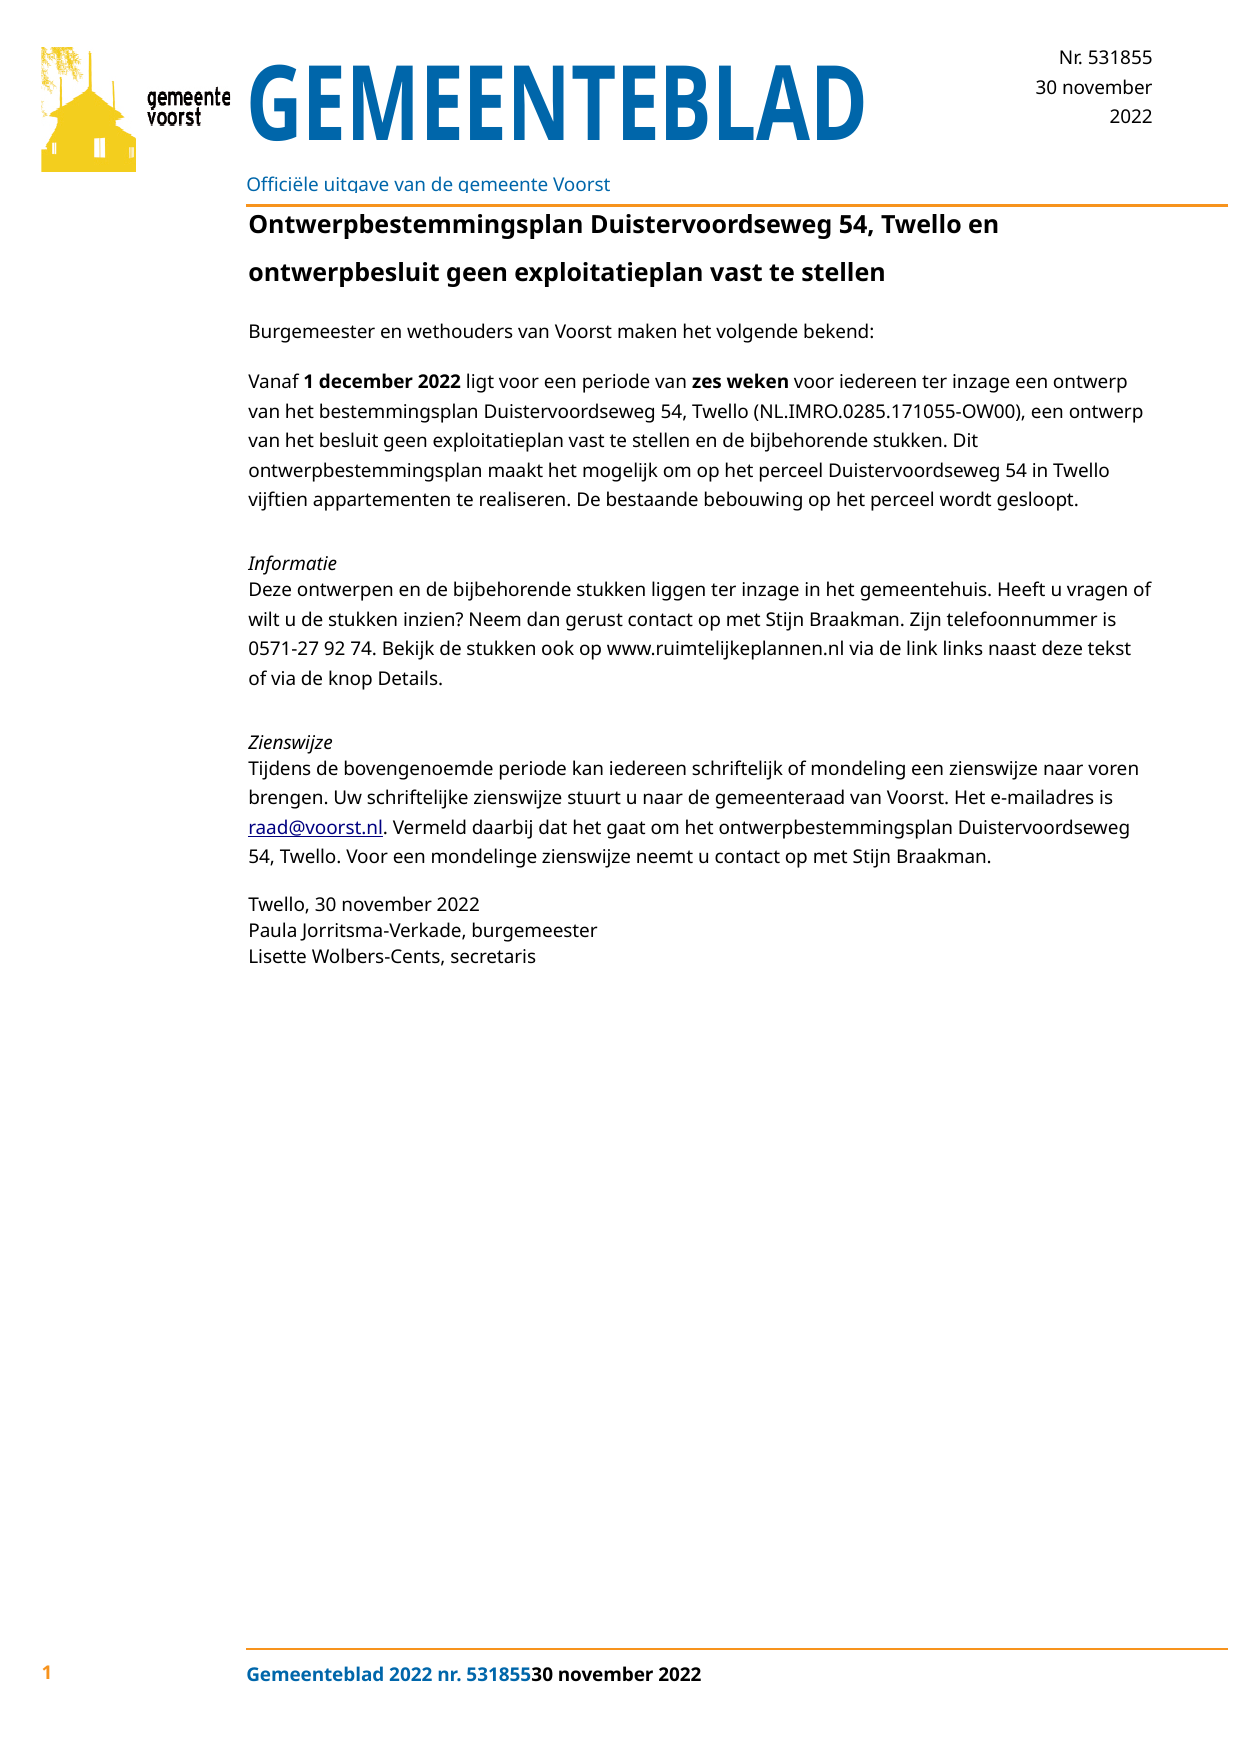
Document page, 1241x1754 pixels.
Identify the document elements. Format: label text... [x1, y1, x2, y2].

picture [41, 47, 231, 172]
text Tijdens de bovengenoemde periode kan iedereen schriftelijk of mondeling een zienswijze naar voren brengen. Uw schriftelijke zienswijze stuurt u naar de gemeenteraad van Voorst. Het e-mailadres is raad@voorst.nl. Vermeld daarbij dat het gaat om het ontwerpbestemmingsplan Duistervoordseweg 54, Twello. Voor een mondelinge zienswijze neemt u contact op met Stijn Braakman. [248, 755, 1152, 869]
text Burgemeester en wethouders van Voorst maken het volgende bekend: [248, 318, 1152, 344]
text Ontwerpbestemmingsplan Duistervoordseweg 54, Twello en ontwerpbesluit geen exploitatieplan vast te stellen [248, 207, 1152, 288]
text Lisette Wolbers-Cents, secretaris [248, 943, 1152, 968]
text Deze ontwerpen en de bijbehorende stukken liggen ter inzage in het gemeentehuis. Heeft u vragen of wilt u de stukken inzien? Neem dan gerust contact op met Stijn Braakman. Zijn telefoonnummer is 0571-27 92 74. Bekijk de stukken ook op www.ruimtelijkeplannen.nl via de link links naast deze tekst of via de knop Details. [248, 576, 1152, 691]
text Vanaf 1 december 2022 ligt voor een periode van zes weken voor iedereen ter inzage een ontwerp van het bestemmingsplan Duistervoordseweg 54, Twello (NL.IMRO.0285.171055-OW00), een ontwerp van het besluit geen exploitatieplan vast te stellen en de bijbehorende stukken. Dit ontwerpbestemmingsplan maakt het mogelijk om op het perceel Duistervoordseweg 54 in Twello vijftien appartementen te realiseren. De bestaande bebouwing op het perceel wordt gesloopt. [248, 368, 1152, 512]
text Twello, 30 november 2022 [248, 891, 1152, 917]
text Informatie [248, 551, 1152, 576]
text Paula Jorritsma-Verkade, burgemeester [248, 917, 1152, 943]
text Zienswijze [248, 729, 1152, 755]
